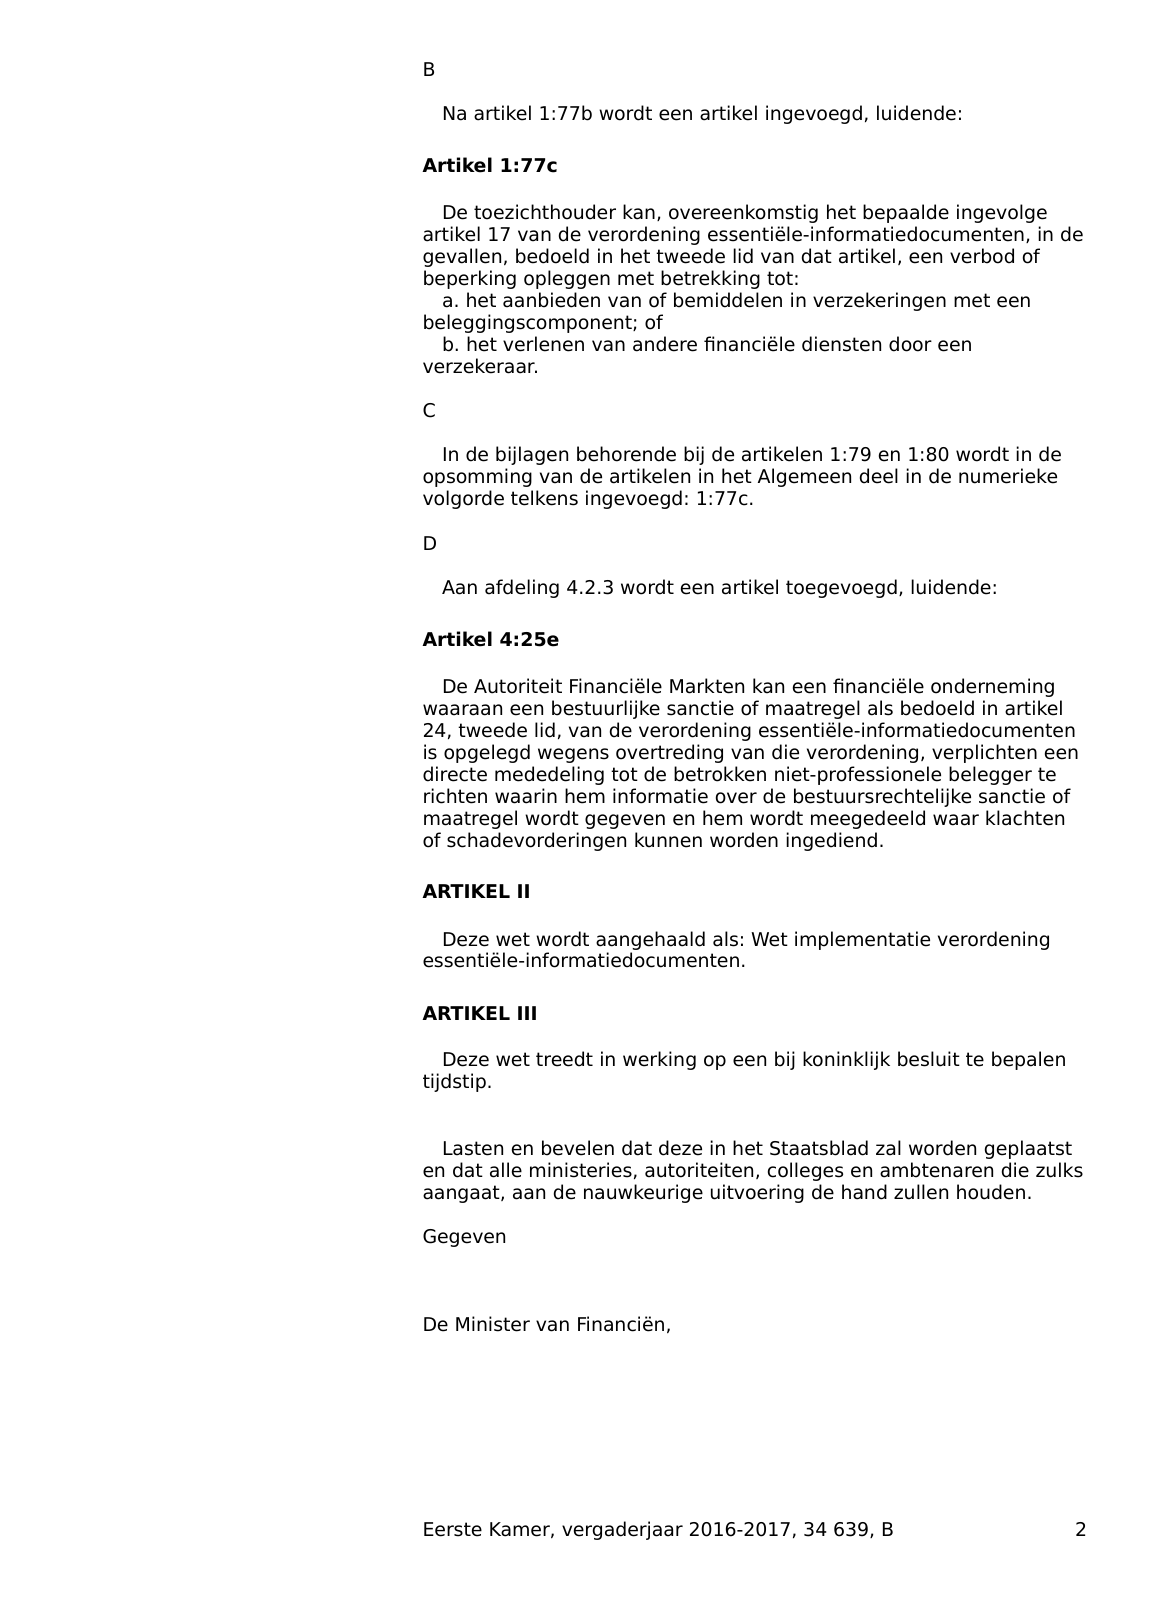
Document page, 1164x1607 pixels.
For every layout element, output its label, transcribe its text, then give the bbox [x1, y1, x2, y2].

text Deze wet wordt aangehaald als: Wet implementatie verordening essentiële-informatiedocumenten. [422, 928, 1087, 972]
subtitle Artikel 4:25e [422, 629, 1087, 651]
text De Minister van Financiën, [422, 1314, 1087, 1336]
text De toezichthouder kan, overeenkomstig het bepaalde ingevolge artikel 17 van de verordening essentiële-informatiedocumenten, in de gevallen, bedoeld in het tweede lid van dat artikel, een verbod of beperking opleggen met betrekking tot: [422, 202, 1087, 290]
text a. het aanbieden van of bemiddelen in verzekeringen met een beleggingscomponent; of [422, 290, 1087, 334]
text Na artikel 1:77b wordt een artikel ingevoegd, luidende: [422, 103, 1087, 125]
text In de bijlagen behorende bij de artikelen 1:79 en 1:80 wordt in de opsomming van de artikelen in het Algemeen deel in de numerieke volgorde telkens ingevoegd: 1:77c. [422, 444, 1087, 510]
subtitle ARTIKEL III [422, 1002, 1087, 1024]
subtitle ARTIKEL II [422, 881, 1087, 903]
text B [422, 59, 1087, 81]
text De Autoriteit Financiële Markten kan een financiële onderneming waaraan een bestuurlijke sanctie of maatregel als bedoeld in artikel 24, tweede lid, van de verordening essentiële-informatiedocumenten is opgelegd wegens overtreding van die verordening, verplichten een directe mededeling tot de betrokken niet-professionele belegger te richten waarin hem informatie over de bestuursrechtelijke sanctie of maatregel wordt gegeven en hem wordt meegedeeld waar klachten of schadevorderingen kunnen worden ingediend. [422, 676, 1087, 851]
text b. het verlenen van andere financiële diensten door een verzekeraar. [422, 334, 1087, 378]
text Gegeven [422, 1226, 1087, 1248]
text Aan afdeling 4.2.3 wordt een artikel toegevoegd, luidende: [422, 577, 1087, 599]
text Lasten en bevelen dat deze in het Staatsblad zal worden geplaatst en dat alle ministeries, autoriteiten, colleges en ambtenaren die zulks aangaat, aan de nauwkeurige uitvoering de hand zullen houden. [422, 1138, 1087, 1204]
text Deze wet treedt in werking op een bij koninklijk besluit te bepalen tijdstip. [422, 1049, 1087, 1093]
subtitle Artikel 1:77c [422, 155, 1087, 177]
text D [422, 532, 1087, 554]
text C [422, 400, 1087, 422]
